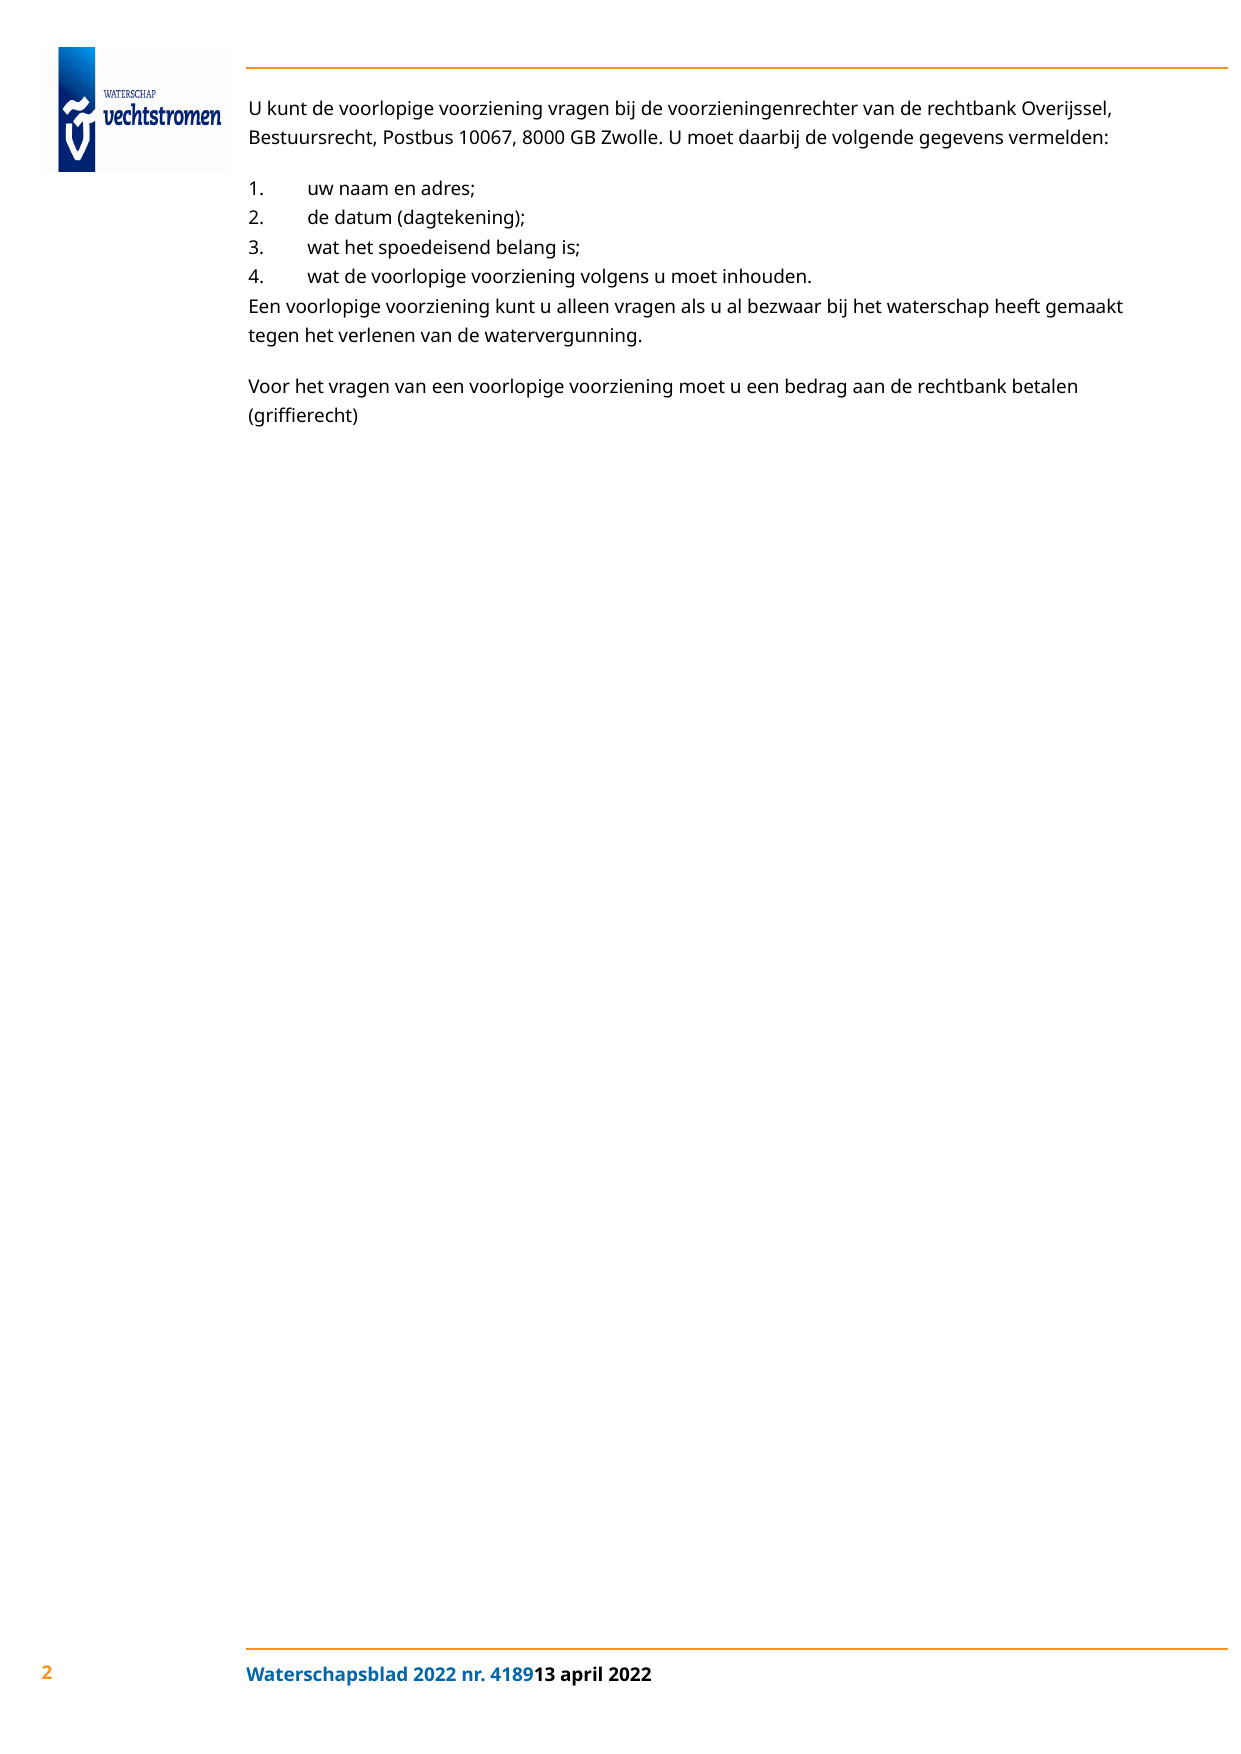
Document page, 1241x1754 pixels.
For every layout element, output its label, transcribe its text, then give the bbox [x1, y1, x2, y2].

list wat de voorlopige voorziening volgens u moet inhouden. [248, 263, 1152, 289]
picture [41, 47, 231, 172]
list uw naam en adres; [248, 175, 1152, 201]
list de datum (dagtekening); [248, 204, 1152, 230]
text U kunt de voorlopige voorziening vragen bij de voorzieningenrechter van de rechtbank Overijssel, Bestuursrecht, Postbus 10067, 8000 GB Zwolle. U moet daarbij de volgende gegevens vermelden: [248, 95, 1152, 150]
text Een voorlopige voorziening kunt u alleen vragen als u al bezwaar bij het waterschap heeft gemaakt tegen het verlenen van de watervergunning. [248, 293, 1152, 348]
list wat het spoedeisend belang is; [248, 234, 1152, 260]
text Voor het vragen van een voorlopige voorziening moet u een bedrag aan de rechtbank betalen (griffierecht) [248, 373, 1152, 428]
